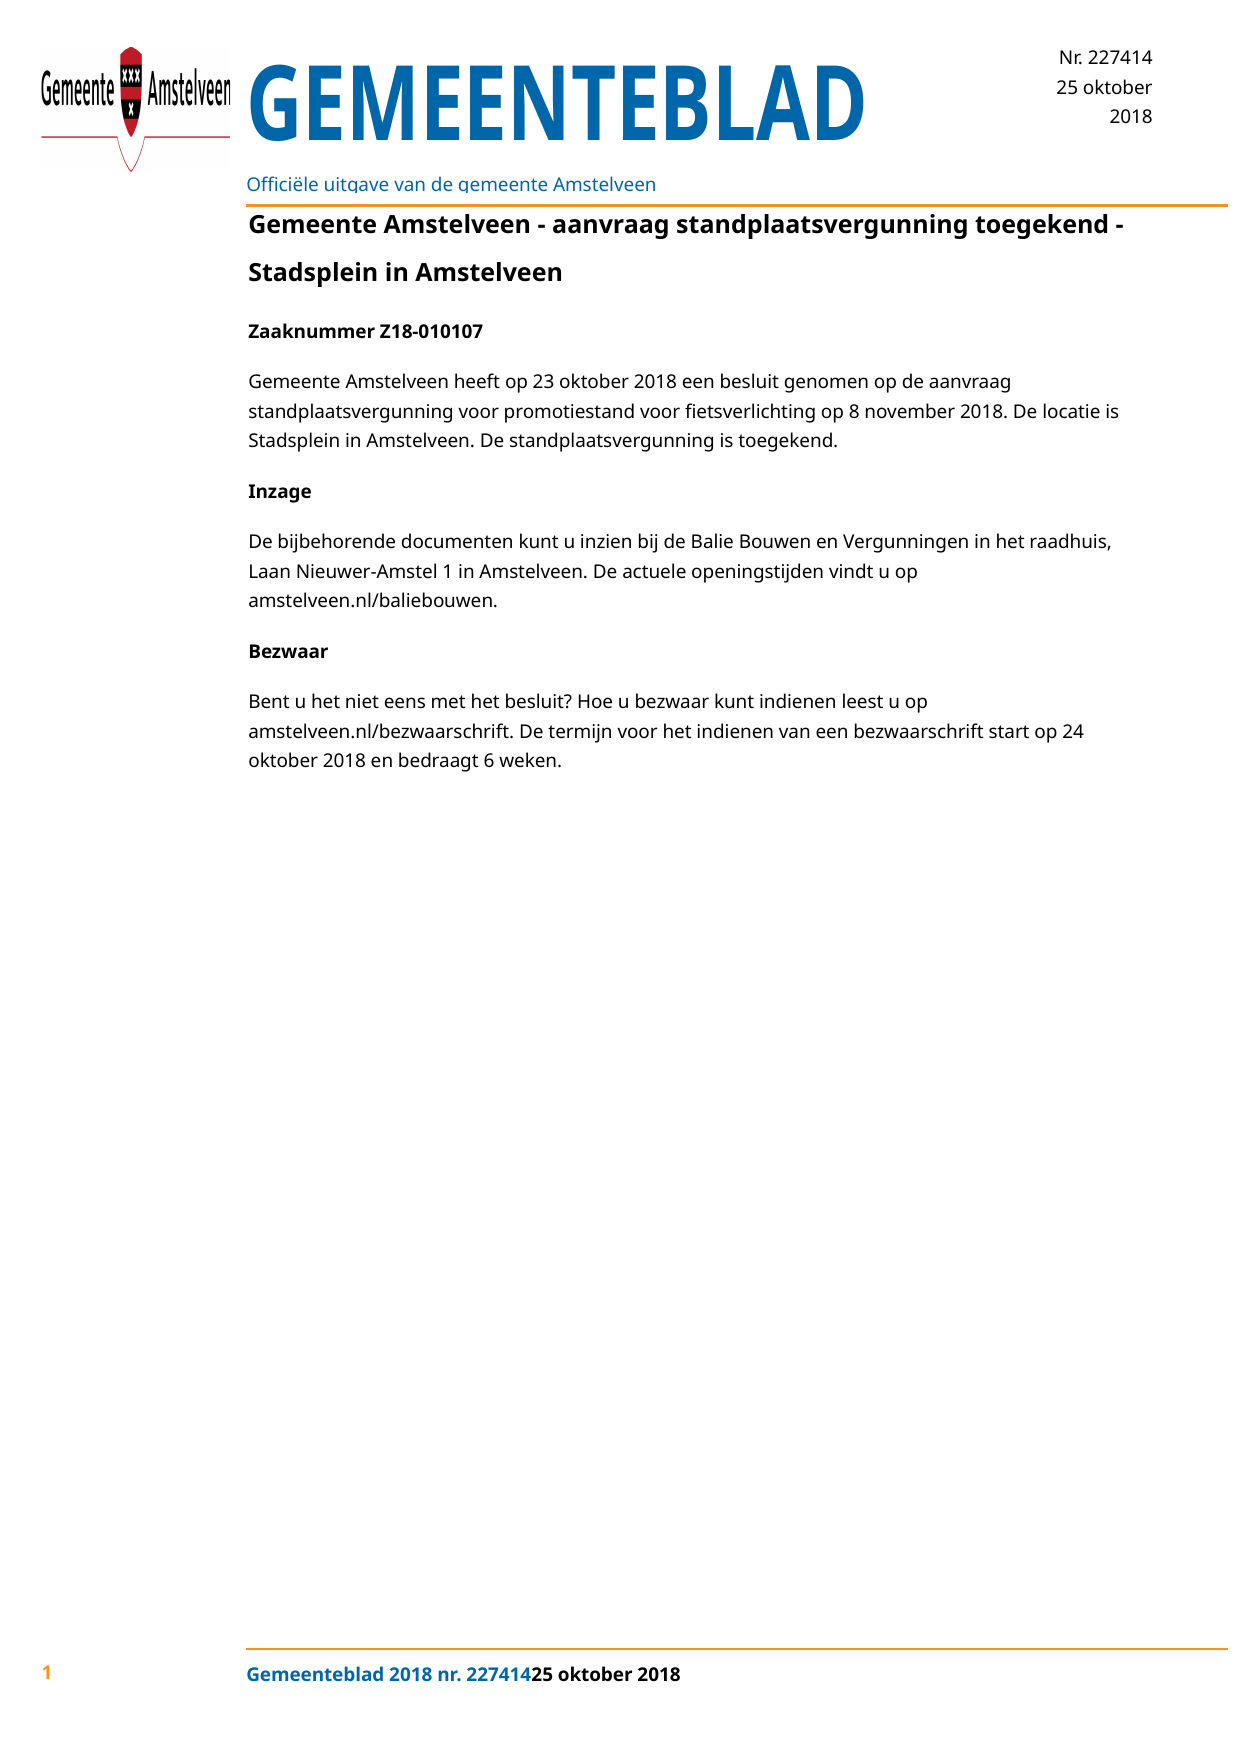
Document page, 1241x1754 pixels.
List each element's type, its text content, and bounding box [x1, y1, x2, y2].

picture [41, 47, 231, 172]
text De bijbehorende documenten kunt u inzien bij de Balie Bouwen en Vergunningen in het raadhuis, Laan Nieuwer-Amstel 1 in Amstelveen. De actuele openingstijden vindt u op amstelveen.nl/baliebouwen. [248, 528, 1152, 613]
text Inzage [248, 478, 1152, 504]
text Zaaknummer Z18-010107 [248, 318, 1152, 344]
text Bent u het niet eens met het besluit? Hoe u bezwaar kunt indienen leest u op amstelveen.nl/bezwaarschrift. De termijn voor het indienen van een bezwaarschrift start op 24 oktober 2018 en bedraagt 6 weken. [248, 688, 1152, 773]
text Gemeente Amstelveen - aanvraag standplaatsvergunning toegekend - Stadsplein in Amstelveen [248, 207, 1152, 288]
text Bezwaar [248, 638, 1152, 664]
text Gemeente Amstelveen heeft op 23 oktober 2018 een besluit genomen op de aanvraag standplaatsvergunning voor promotiestand voor fietsverlichting op 8 november 2018. De locatie is Stadsplein in Amstelveen. De standplaatsvergunning is toegekend. [248, 368, 1152, 453]
